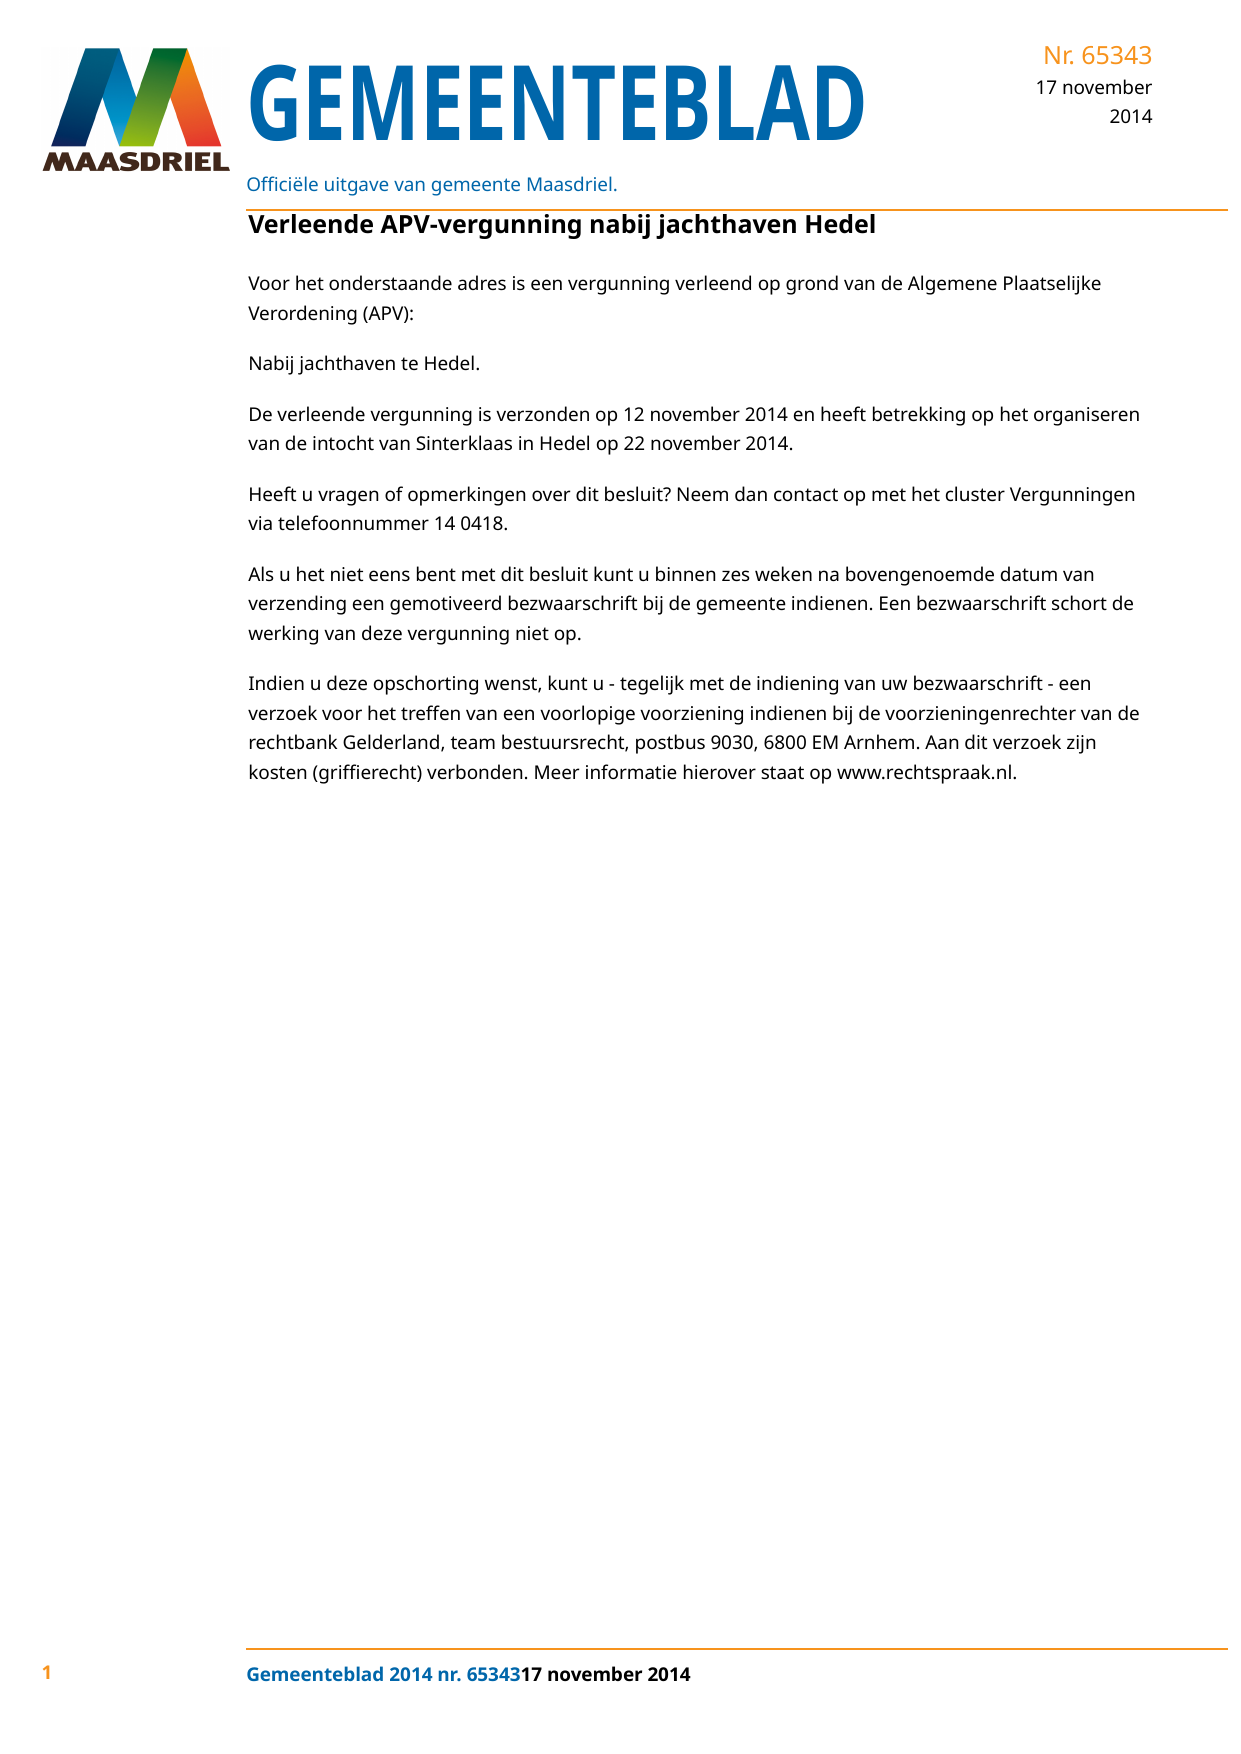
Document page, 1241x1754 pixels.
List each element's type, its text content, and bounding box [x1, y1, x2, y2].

text Nabij jachthaven te Hedel. [248, 350, 1152, 376]
text De verleende vergunning is verzonden op 12 november 2014 en heeft betrekking op het organiseren van de intocht van Sinterklaas in Hedel op 22 november 2014. [248, 401, 1152, 456]
text Verleende APV-vergunning nabij jachthaven Hedel [248, 211, 1152, 241]
text Als u het niet eens bent met dit besluit kunt u binnen zes weken na bovengenoemde datum van verzending een gemotiveerd bezwaarschrift bij de gemeente indienen. Een bezwaarschrift schort de werking van deze vergunning niet op. [248, 561, 1152, 646]
text Heeft u vragen of opmerkingen over dit besluit? Neem dan contact op met het cluster Vergunningen via telefoonnummer 14 0418. [248, 481, 1152, 536]
text Voor het onderstaande adres is een vergunning verleend op grond van de Algemene Plaatselijke Verordening (APV): [248, 270, 1152, 326]
picture [41, 47, 231, 172]
text Indien u deze opschorting wenst, kunt u - tegelijk met de indiening van uw bezwaarschrift - een verzoek voor het treffen van een voorlopige voorziening indienen bij de voorzieningenrechter van de rechtbank Gelderland, team bestuursrecht, postbus 9030, 6800 EM Arnhem. Aan dit verzoek zijn kosten (griffierecht) verbonden. Meer informatie hierover staat op www.rechtspraak.nl. [248, 670, 1152, 785]
